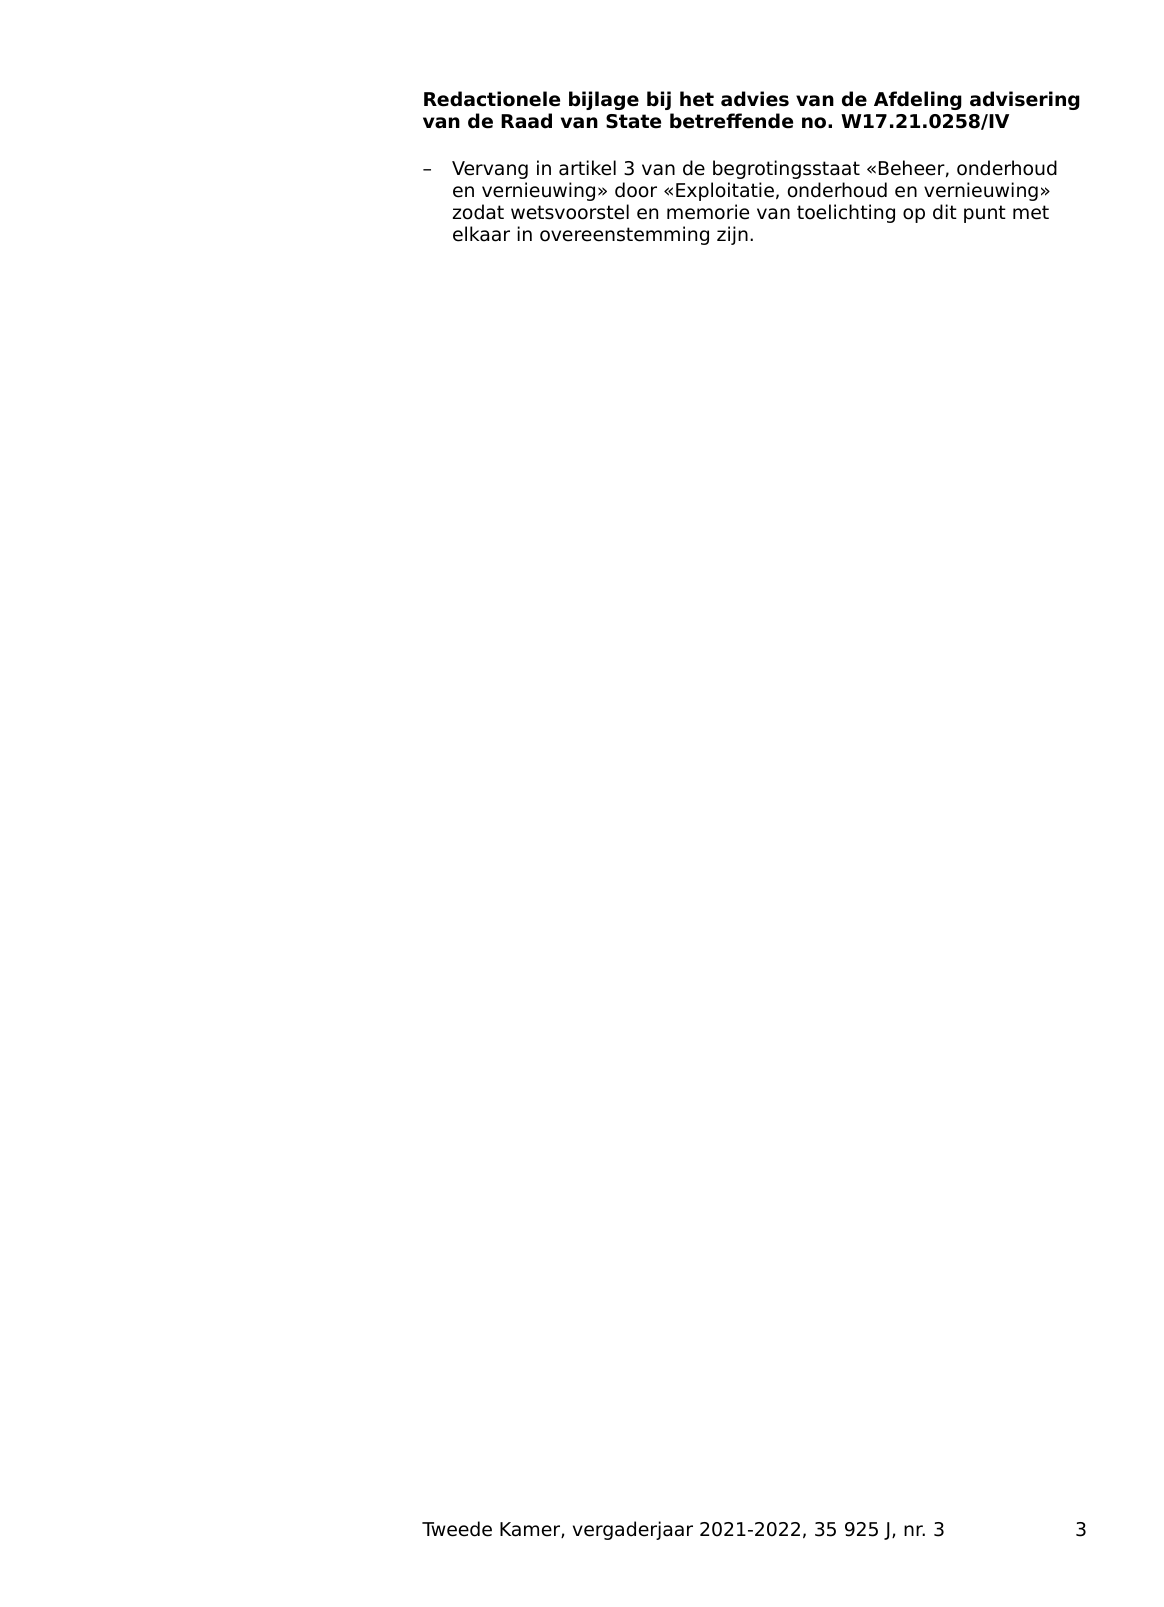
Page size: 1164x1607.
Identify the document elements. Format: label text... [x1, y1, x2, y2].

text – Vervang in artikel 3 van de begrotingsstaat «Beheer, onderhoud en vernieuwing» door «Exploitatie, onderhoud en vernieuwing» zodat wetsvoorstel en memorie van toelichting op dit punt met elkaar in overeenstemming zijn. [422, 158, 1087, 246]
subtitle Redactionele bijlage bij het advies van de Afdeling advisering van de Raad van State betreffende no. W17.21.0258/IV [77, 89, 1087, 133]
